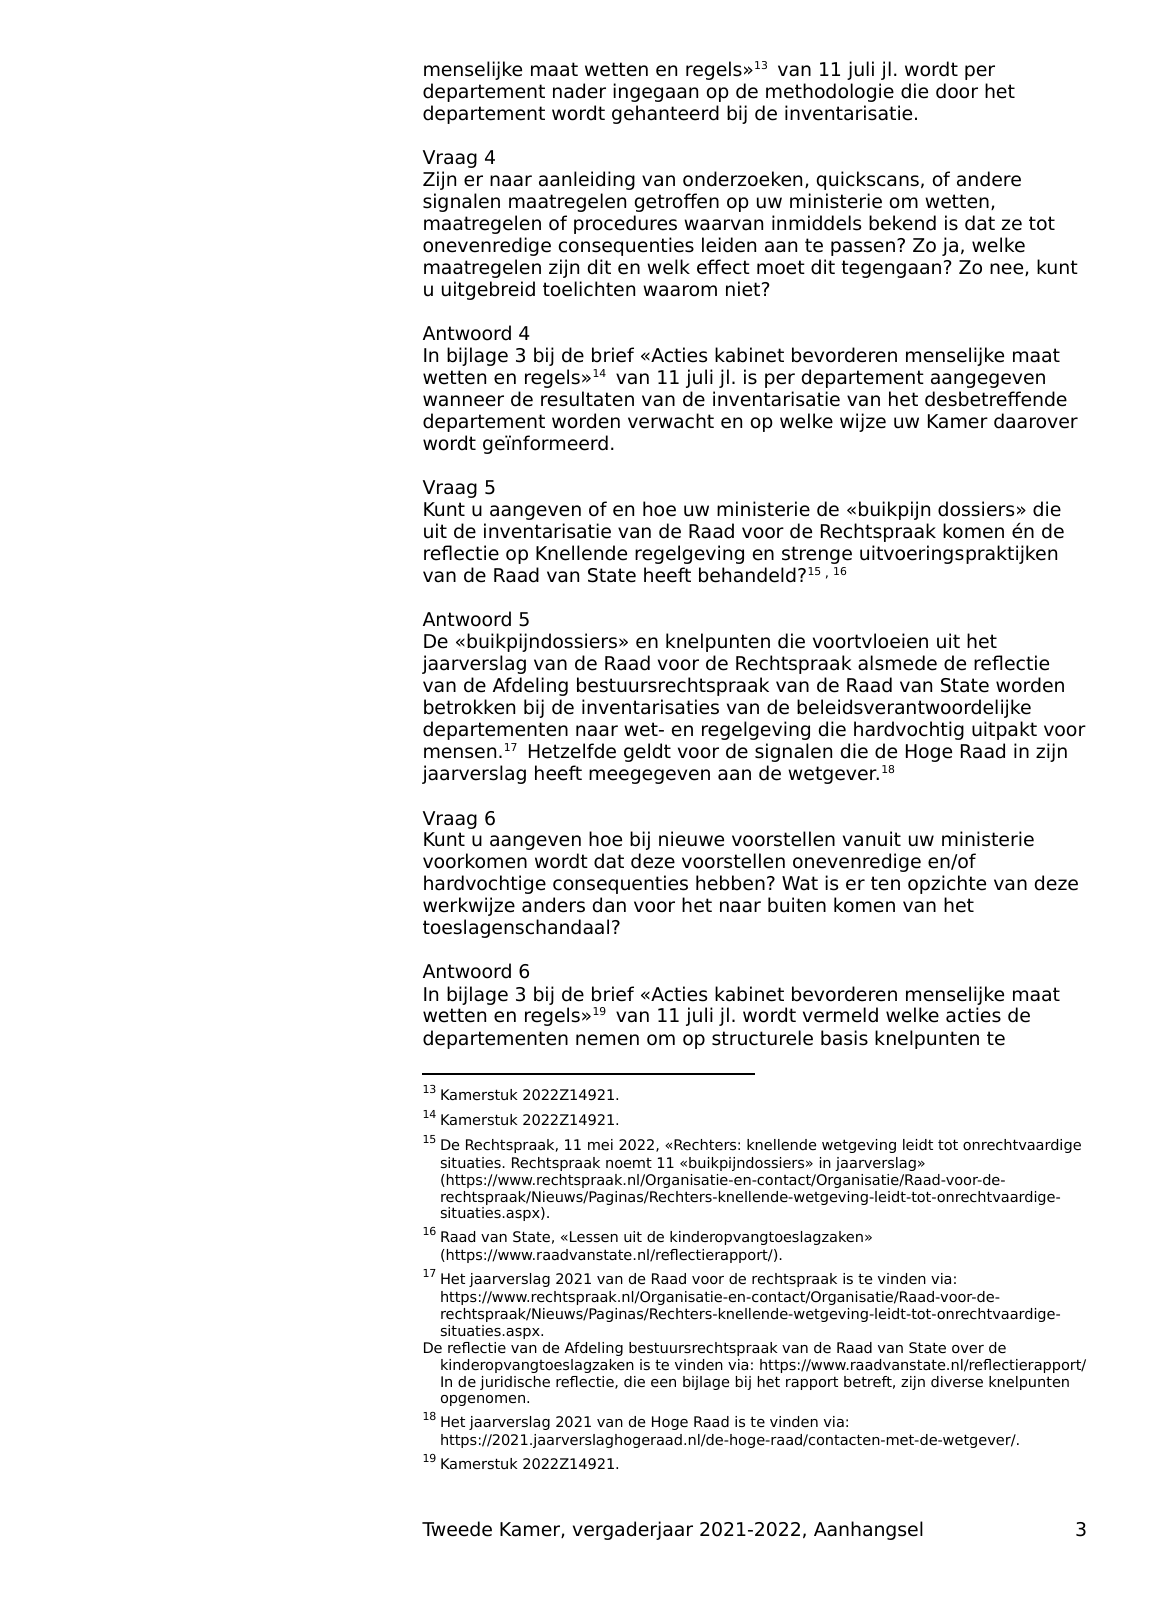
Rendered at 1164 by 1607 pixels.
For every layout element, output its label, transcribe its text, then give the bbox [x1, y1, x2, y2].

text Vraag 6 [422, 807, 1087, 829]
text In bijlage 3 bij de brief «Acties kabinet bevorderen menselijke maat wetten en regels» van 11 juli jl. wordt vermeld welke acties de departementen nemen om op structurele basis knelpunten te [422, 983, 1087, 1049]
text Kamerstuk 2022Z14921. [422, 1083, 1087, 1105]
text Kamerstuk 2022Z14921. [422, 1452, 1087, 1474]
text De Rechtspraak, 11 mei 2022, «Rechters: knellende wetgeving leidt tot onrechtvaardige situaties. Rechtspraak noemt 11 «buikpijndossiers» in jaarverslag» (https://www.rechtspraak.nl/Organisatie-en-contact/Organisatie/Raad-voor-de-rechtspraak/Nieuws/Paginas/Rechters-knellende-wetgeving-leidt-tot-onrechtvaardige-situaties.aspx). [422, 1133, 1087, 1222]
text In bijlage 3 bij de brief «Acties kabinet bevorderen menselijke maat wetten en regels» van 11 juli jl. is per departement aangegeven wanneer de resultaten van de inventarisatie van het desbetreffende departement worden verwacht en op welke wijze uw Kamer daarover wordt geïnformeerd. [422, 345, 1087, 455]
text Kamerstuk 2022Z14921. [422, 1108, 1087, 1130]
text Het jaarverslag 2021 van de Hoge Raad is te vinden via: https://2021.jaarverslaghogeraad.nl/de-hoge-raad/contacten-met-de-wetgever/. [422, 1410, 1087, 1449]
text Antwoord 5 [422, 609, 1087, 631]
text Antwoord 4 [422, 323, 1087, 345]
text Vraag 5 [422, 477, 1087, 499]
text Kunt u aangeven hoe bij nieuwe voorstellen vanuit uw ministerie voorkomen wordt dat deze voorstellen onevenredige en/of hardvochtige consequenties hebben? Wat is er ten opzichte van deze werkwijze anders dan voor het naar buiten komen van het toeslagenschandaal? [422, 829, 1087, 939]
text De «buikpijndossiers» en knelpunten die voortvloeien uit het jaarverslag van de Raad voor de Rechtspraak alsmede de reflectie van de Afdeling bestuursrechtspraak van de Raad van State worden betrokken bij de inventarisaties van de beleidsverantwoordelijke departementen naar wet- en regelgeving die hardvochtig uitpakt voor mensen. Hetzelfde geldt voor de signalen die de Hoge Raad in zijn jaarverslag heeft meegegeven aan de wetgever. [422, 631, 1087, 785]
text menselijke maat wetten en regels» van 11 juli jl. wordt per departement nader ingegaan op de methodologie die door het departement wordt gehanteerd bij de inventarisatie. [422, 59, 1087, 125]
text Het jaarverslag 2021 van de Raad voor de rechtspraak is te vinden via: https://www.rechtspraak.nl/Organisatie-en-contact/Organisatie/Raad-voor-de-rechtspraak/Nieuws/Paginas/Rechters-knellende-wetgeving-leidt-tot-onrechtvaardige-situaties.aspx. [422, 1267, 1087, 1340]
text De reflectie van de Afdeling bestuursrechtspraak van de Raad van State over de kinderopvangtoeslagzaken is te vinden via: https://www.raadvanstate.nl/reflectierapport/ In de juridische reflectie, die een bijlage bij het rapport betreft, zijn diverse knelpunten opgenomen. [422, 1340, 1087, 1407]
text Antwoord 6 [422, 961, 1087, 983]
text Kunt u aangeven of en hoe uw ministerie de «buikpijn dossiers» die uit de inventarisatie van de Raad voor de Rechtspraak komen én de reflectie op Knellende regelgeving en strenge uitvoerings­praktijken van de Raad van State heeft behandeld?, [422, 499, 1087, 587]
text Vraag 4 [422, 147, 1087, 169]
text Raad van State, «Lessen uit de kinderopvangtoeslagzaken» (https://www.raadvanstate.nl/reflectierapport/). [422, 1225, 1087, 1264]
text Zijn er naar aanleiding van onderzoeken, quickscans, of andere signalen maatregelen getroffen op uw ministerie om wetten, maatregelen of procedures waarvan inmiddels bekend is dat ze tot onevenredige consequenties leiden aan te passen? Zo ja, welke maatregelen zijn dit en welk effect moet dit tegengaan? Zo nee, kunt u uitgebreid toelichten waarom niet? [422, 169, 1087, 301]
